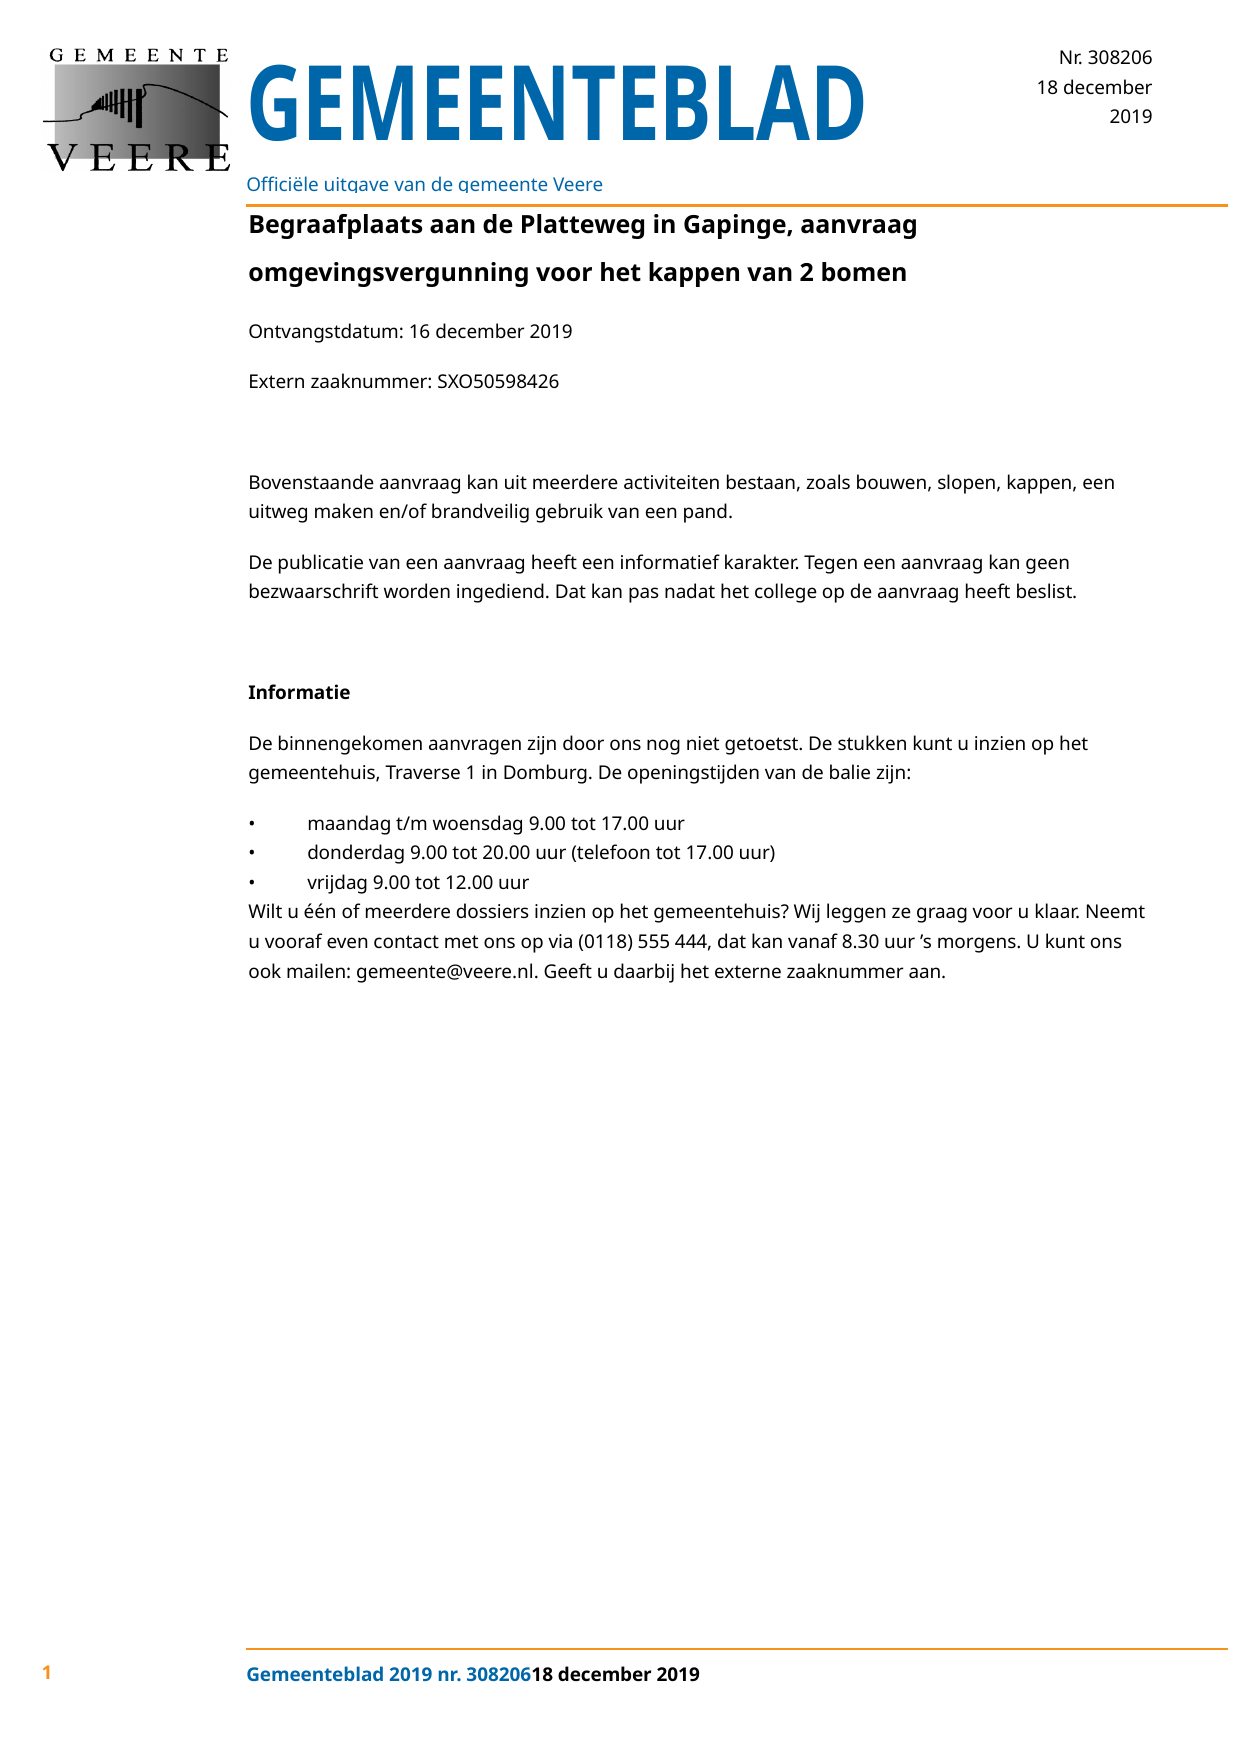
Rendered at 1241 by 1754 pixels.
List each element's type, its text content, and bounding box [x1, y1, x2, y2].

text Wilt u één of meerdere dossiers inzien op het gemeentehuis? Wij leggen ze graag voor u klaar. Neemt u vooraf even contact met ons op via (0118) 555 444, dat kan vanaf 8.30 uur ’s morgens. U kunt ons ook mailen: gemeente@veere.nl. Geeft u daarbij het externe zaaknummer aan. [248, 899, 1152, 984]
text De binnengekomen aanvragen zijn door ons nog niet getoetst. De stukken kunt u inzien op het gemeentehuis, Traverse 1 in Domburg. De openingstijden van de balie zijn: [248, 730, 1152, 785]
list vrijdag 9.00 tot 12.00 uur [248, 869, 1152, 895]
list maandag t/m woensdag 9.00 tot 17.00 uur [248, 810, 1152, 836]
picture [41, 47, 231, 172]
text Informatie [248, 679, 1152, 705]
text Begraafplaats aan de Platteweg in Gapinge, aanvraag omgevingsvergunning voor het kappen van 2 bomen [248, 207, 1152, 288]
text Ontvangstdatum: 16 december 2019 [248, 318, 1152, 344]
list donderdag 9.00 tot 20.00 uur (telefoon tot 17.00 uur) [248, 839, 1152, 865]
text Bovenstaande aanvraag kan uit meerdere activiteiten bestaan, zoals bouwen, slopen, kappen, een uitweg maken en/of brandveilig gebruik van een pand. [248, 469, 1152, 524]
text Extern zaaknummer: SXO50598426 [248, 368, 1152, 394]
text De publicatie van een aanvraag heeft een informatief karakter. Tegen een aanvraag kan geen bezwaarschrift worden ingediend. Dat kan pas nadat het college op de aanvraag heeft beslist. [248, 549, 1152, 604]
